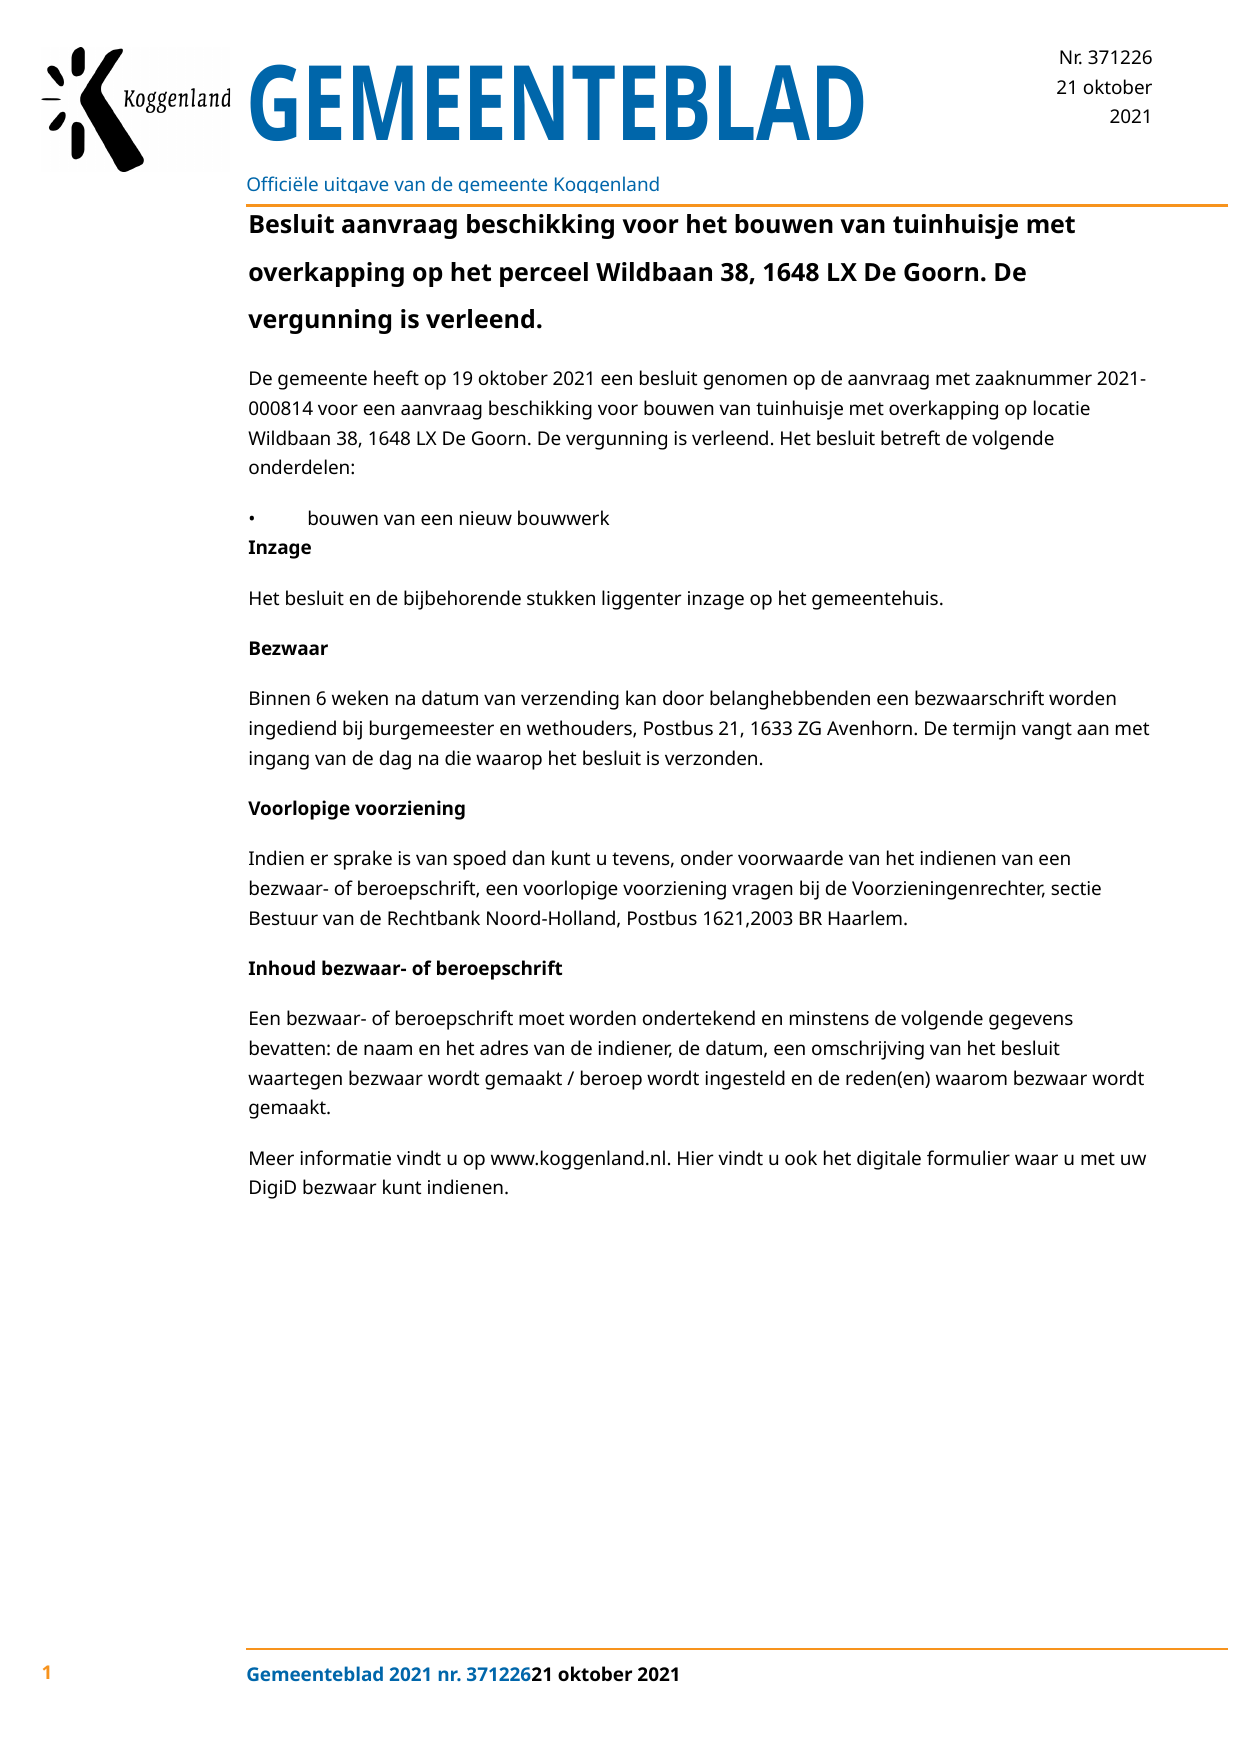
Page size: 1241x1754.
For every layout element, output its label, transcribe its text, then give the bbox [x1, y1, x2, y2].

text Binnen 6 weken na datum van verzending kan door belanghebbenden een bezwaarschrift worden ingediend bij burgemeester en wethouders, Postbus 21, 1633 ZG Avenhorn. De termijn vangt aan met ingang van de dag na die waarop het besluit is verzonden. [248, 686, 1152, 770]
list bouwen van een nieuw bouwwerk [248, 505, 1152, 530]
text Inhoud bezwaar- of beroepschrift [248, 955, 1152, 981]
text Het besluit en de bijbehorende stukken liggenter inzage op het gemeentehuis. [248, 585, 1152, 610]
text Bezwaar [248, 635, 1152, 661]
text Besluit aanvraag beschikking voor het bouwen van tuinhuisje met overkapping op het perceel Wildbaan 38, 1648 LX De Goorn. De vergunning is verleend. [248, 207, 1152, 336]
text Inzage [248, 534, 1152, 560]
text Voorlopige voorziening [248, 795, 1152, 821]
picture [41, 47, 231, 172]
text Meer informatie vindt u op www.koggenland.nl. Hier vindt u ook het digitale formulier waar u met uw DigiD bezwaar kunt indienen. [248, 1145, 1152, 1200]
text Een bezwaar- of beroepschrift moet worden ondertekend en minstens de volgende gegevens bevatten: de naam en het adres van de indiener, de datum, een omschrijving van het besluit waartegen bezwaar wordt gemaakt / beroep wordt ingesteld en de reden(en) waarom bezwaar wordt gemaakt. [248, 1006, 1152, 1120]
text De gemeente heeft op 19 oktober 2021 een besluit genomen op de aanvraag met zaaknummer 2021-000814 voor een aanvraag beschikking voor bouwen van tuinhuisje met overkapping op locatie Wildbaan 38, 1648 LX De Goorn. De vergunning is verleend. Het besluit betreft de volgende onderdelen: [248, 366, 1152, 480]
text Indien er sprake is van spoed dan kunt u tevens, onder voorwaarde van het indienen van een bezwaar- of beroepschrift, een voorlopige voorziening vragen bij de Voorzieningenrechter, sectie Bestuur van de Rechtbank Noord-Holland, Postbus 1621,2003 BR Haarlem. [248, 846, 1152, 930]
